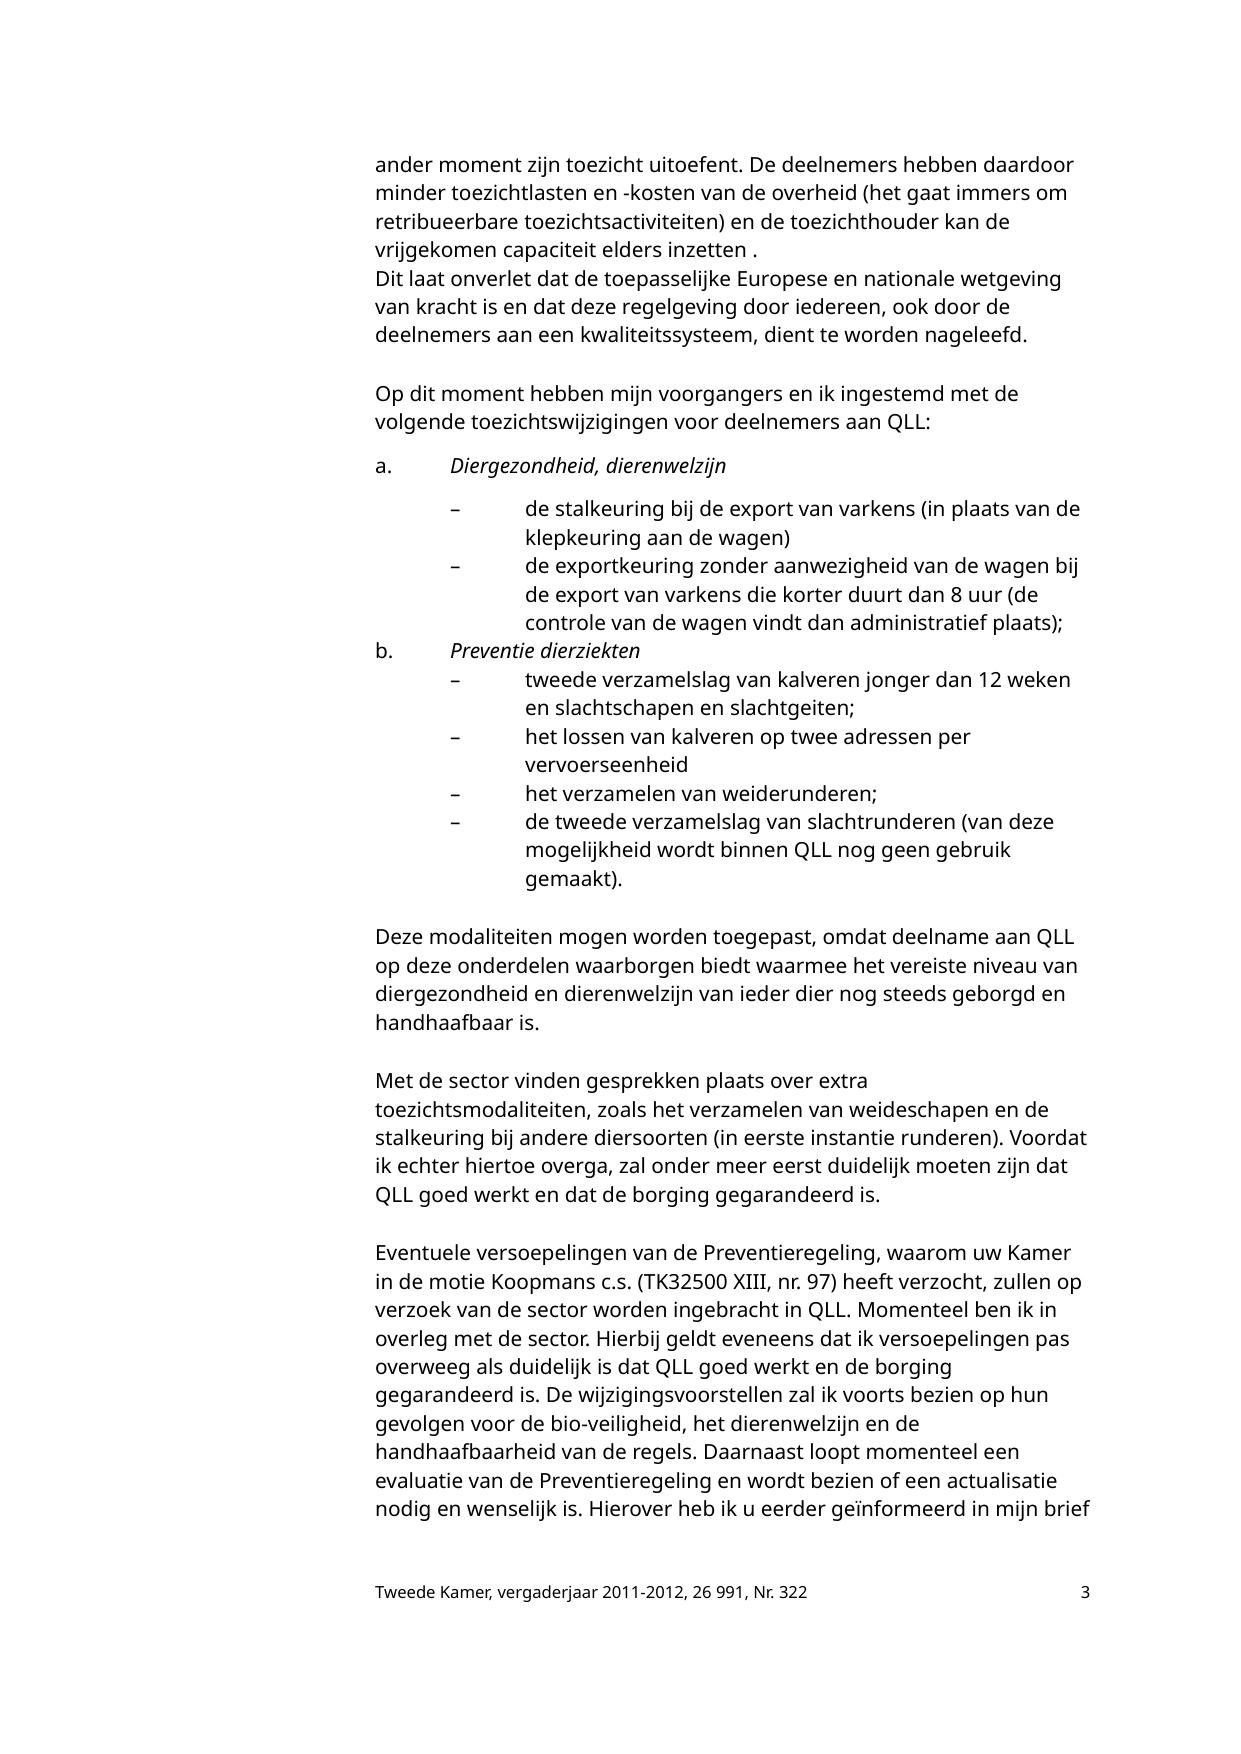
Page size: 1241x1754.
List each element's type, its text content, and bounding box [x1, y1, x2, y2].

list het verzamelen van weiderunderen; [450, 779, 1090, 807]
text ander moment zijn toezicht uitoefent. De deelnemers hebben daardoor minder toezichtlasten en -kosten van de overheid (het gaat immers om retribueerbare toezichtsactiviteiten) en de toezichthouder kan de vrijgekomen capaciteit elders inzetten . [375, 150, 1090, 264]
text Met de sector vinden gesprekken plaats over extra toezichtsmodaliteiten, zoals het verzamelen van weideschapen en de stalkeuring bij andere diersoorten (in eerste instantie runderen). Voordat ik echter hiertoe overga, zal onder meer eerst duidelijk moeten zijn dat QLL goed werkt en dat de borging gegarandeerd is. [375, 1066, 1090, 1208]
list tweede verzamelslag van kalveren jonger dan 12 weken en slachtschapen en slachtgeiten; [450, 665, 1090, 722]
list Preventie dierziekten [375, 637, 1090, 665]
list Diergezondheid, dierenwelzijn [375, 451, 1090, 479]
text Dit laat onverlet dat de toepasselijke Europese en nationale wetgeving van kracht is en dat deze regelgeving door iedereen, ook door de deelnemers aan een kwaliteitssysteem, dient te worden nageleefd. [375, 264, 1090, 349]
list de tweede verzamelslag van slachtrunderen (van deze mogelijkheid wordt binnen QLL nog geen gebruik gemaakt). [450, 807, 1090, 892]
list het lossen van kalveren op twee adressen per vervoerseenheid [450, 722, 1090, 779]
list de exportkeuring zonder aanwezigheid van de wagen bij de export van varkens die korter duurt dan 8 uur (de controle van de wagen vindt dan administratief plaats); [450, 551, 1090, 637]
text Deze modaliteiten mogen worden toegepast, omdat deelname aan QLL op deze onderdelen waarborgen biedt waarmee het vereiste niveau van diergezondheid en dierenwelzijn van ieder dier nog steeds geborgd en handhaafbaar is. [375, 922, 1090, 1036]
text Op dit moment hebben mijn voorgangers en ik ingestemd met de volgende toezichtswijzigingen voor deelnemers aan QLL: [375, 379, 1090, 436]
list de stalkeuring bij de export van varkens (in plaats van de klepkeuring aan de wagen) [450, 494, 1090, 551]
text Eventuele versoepelingen van de Preventieregeling, waarom uw Kamer in de motie Koopmans c.s. (TK32500 XIII, nr. 97) heeft verzocht, zullen op verzoek van de sector worden ingebracht in QLL. Momenteel ben ik in overleg met de sector. Hierbij geldt eveneens dat ik versoepelingen pas overweeg als duidelijk is dat QLL goed werkt en de borging gegarandeerd is. De wijzigingsvoorstellen zal ik voorts bezien op hun gevolgen voor de bio-veiligheid, het dierenwelzijn en de handhaafbaarheid van de regels. Daarnaast loopt momenteel een evaluatie van de Preventieregeling en wordt bezien of een actualisatie nodig en wenselijk is. Hierover heb ik u eerder geïnformeerd in mijn brief [375, 1238, 1090, 1523]
